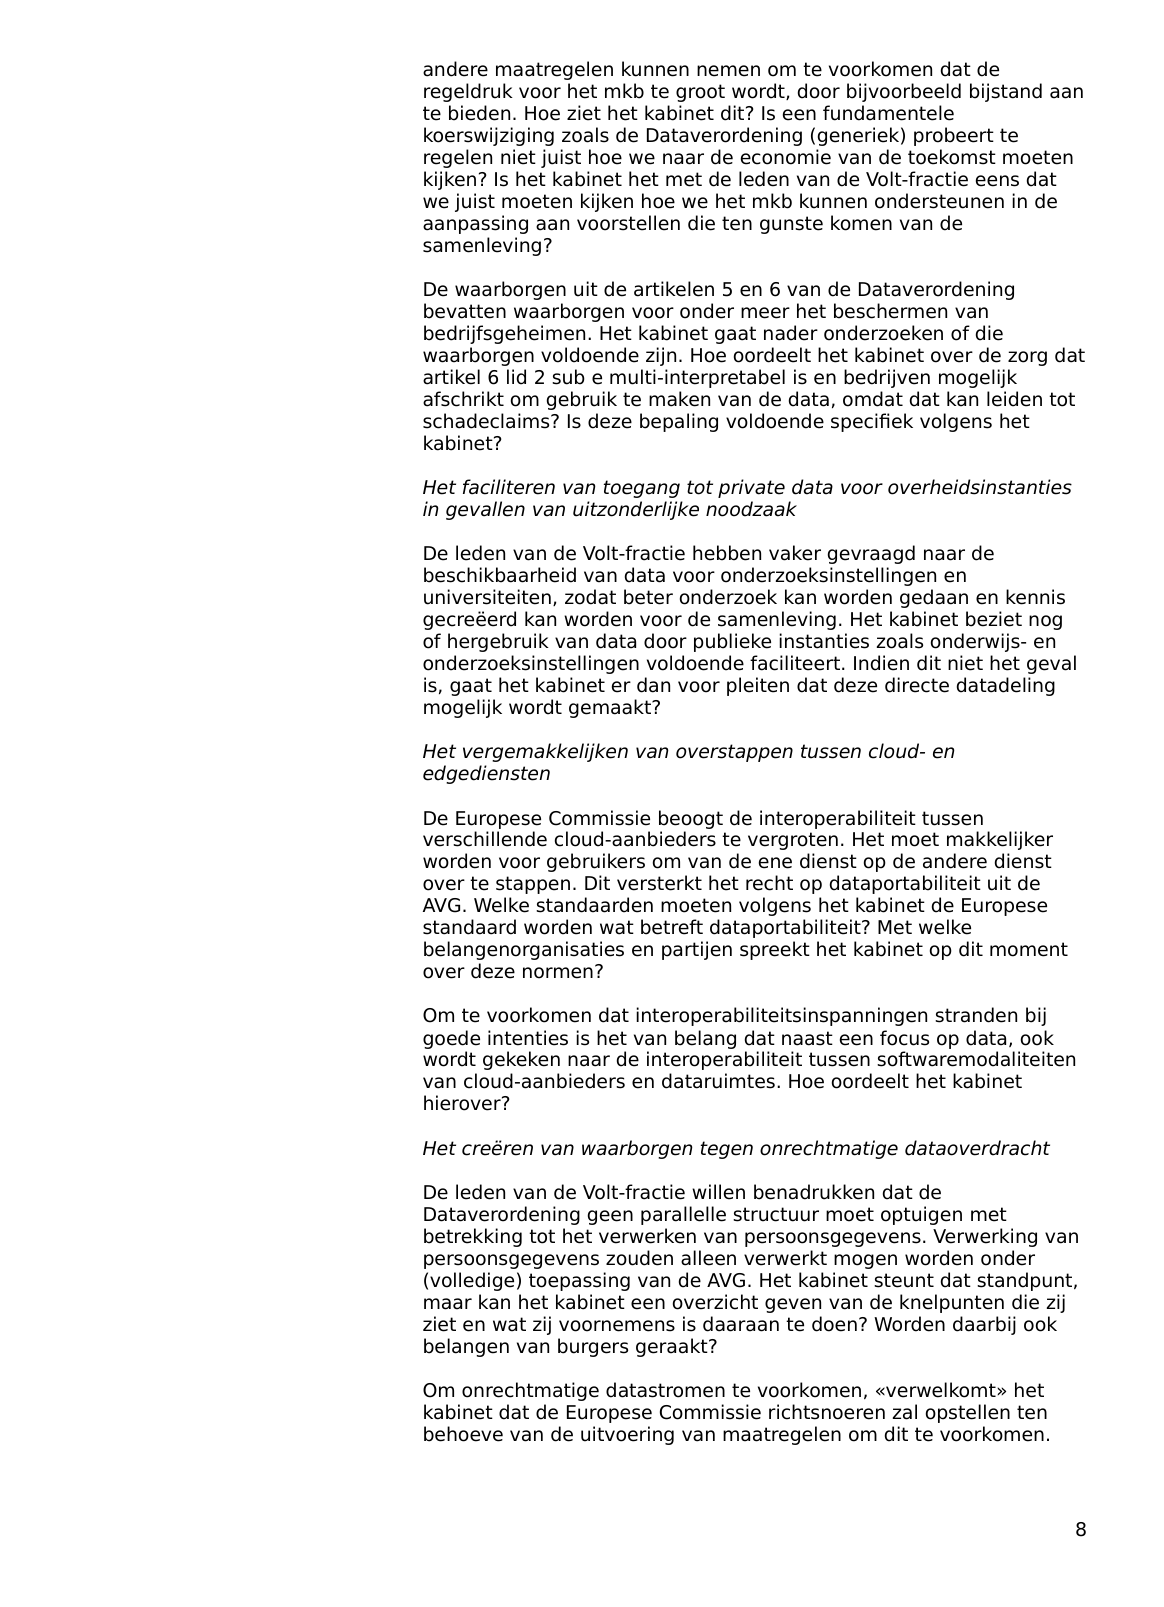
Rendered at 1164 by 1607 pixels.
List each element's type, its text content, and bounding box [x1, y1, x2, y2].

text De leden van de Volt-fractie hebben vaker gevraagd naar de beschikbaarheid van data voor onderzoeksinstellingen en universiteiten, zodat beter onderzoek kan worden gedaan en kennis gecreëerd kan worden voor de samenleving. Het kabinet beziet nog of hergebruik van data door publieke instanties zoals onderwijs- en onderzoeksinstellingen voldoende faciliteert. Indien dit niet het geval is, gaat het kabinet er dan voor pleiten dat deze directe datadeling mogelijk wordt gemaakt? [422, 543, 1087, 719]
text De Europese Commissie beoogt de interoperabiliteit tussen verschillende cloud-aanbieders te vergroten. Het moet makkelijker worden voor gebruikers om van de ene dienst op de andere dienst over te stappen. Dit versterkt het recht op dataportabiliteit uit de AVG. Welke standaarden moeten volgens het kabinet de Europese standaard worden wat betreft dataportabiliteit? Met welke belangenorganisaties en partijen spreekt het kabinet op dit moment over deze normen? [422, 807, 1087, 983]
subtitle Het creëren van waarborgen tegen onrechtmatige dataoverdracht [422, 1137, 1087, 1159]
text De leden van de Volt-fractie willen benadrukken dat de Dataverordening geen parallelle structuur moet optuigen met betrekking tot het verwerken van persoonsgegevens. Verwerking van persoonsgegevens zouden alleen verwerkt mogen worden onder (volledige) toepassing van de AVG. Het kabinet steunt dat standpunt, maar kan het kabinet een overzicht geven van de knelpunten die zij ziet en wat zij voornemens is daaraan te doen? Worden daarbij ook belangen van burgers geraakt? [422, 1182, 1087, 1357]
text De waarborgen uit de artikelen 5 en 6 van de Dataverordening bevatten waarborgen voor onder meer het beschermen van bedrijfsgeheimen. Het kabinet gaat nader onderzoeken of die waarborgen voldoende zijn. Hoe oordeelt het kabinet over de zorg dat artikel 6 lid 2 sub e multi-interpretabel is en bedrijven mogelijk afschrikt om gebruik te maken van de data, omdat dat kan leiden tot schadeclaims? Is deze bepaling voldoende specifiek volgens het kabinet? [422, 279, 1087, 455]
subtitle Het faciliteren van toegang tot private data voor overheidsinstanties in gevallen van uitzonderlijke noodzaak [422, 477, 1087, 521]
text Om te voorkomen dat interoperabiliteitsinspanningen stranden bij goede intenties is het van belang dat naast een focus op data, ook wordt gekeken naar de interoperabiliteit tussen softwaremodaliteiten van cloud-aanbieders en dataruimtes. Hoe oordeelt het kabinet hierover? [422, 1005, 1087, 1115]
text Om onrechtmatige datastromen te voorkomen, «verwelkomt» het kabinet dat de Europese Commissie richtsnoeren zal opstellen ten behoeve van de uitvoering van maatregelen om dit te voorkomen. [422, 1380, 1087, 1446]
subtitle Het vergemakkelijken van overstappen tussen cloud- en edgediensten [422, 741, 1087, 785]
text andere maatregelen kunnen nemen om te voorkomen dat de regeldruk voor het mkb te groot wordt, door bijvoorbeeld bijstand aan te bieden. Hoe ziet het kabinet dit? Is een fundamentele koerswijziging zoals de Dataverordening (generiek) probeert te regelen niet juist hoe we naar de economie van de toekomst moeten kijken? Is het kabinet het met de leden van de Volt-fractie eens dat we juist moeten kijken hoe we het mkb kunnen ondersteunen in de aanpassing aan voorstellen die ten gunste komen van de samenleving? [422, 59, 1087, 257]
